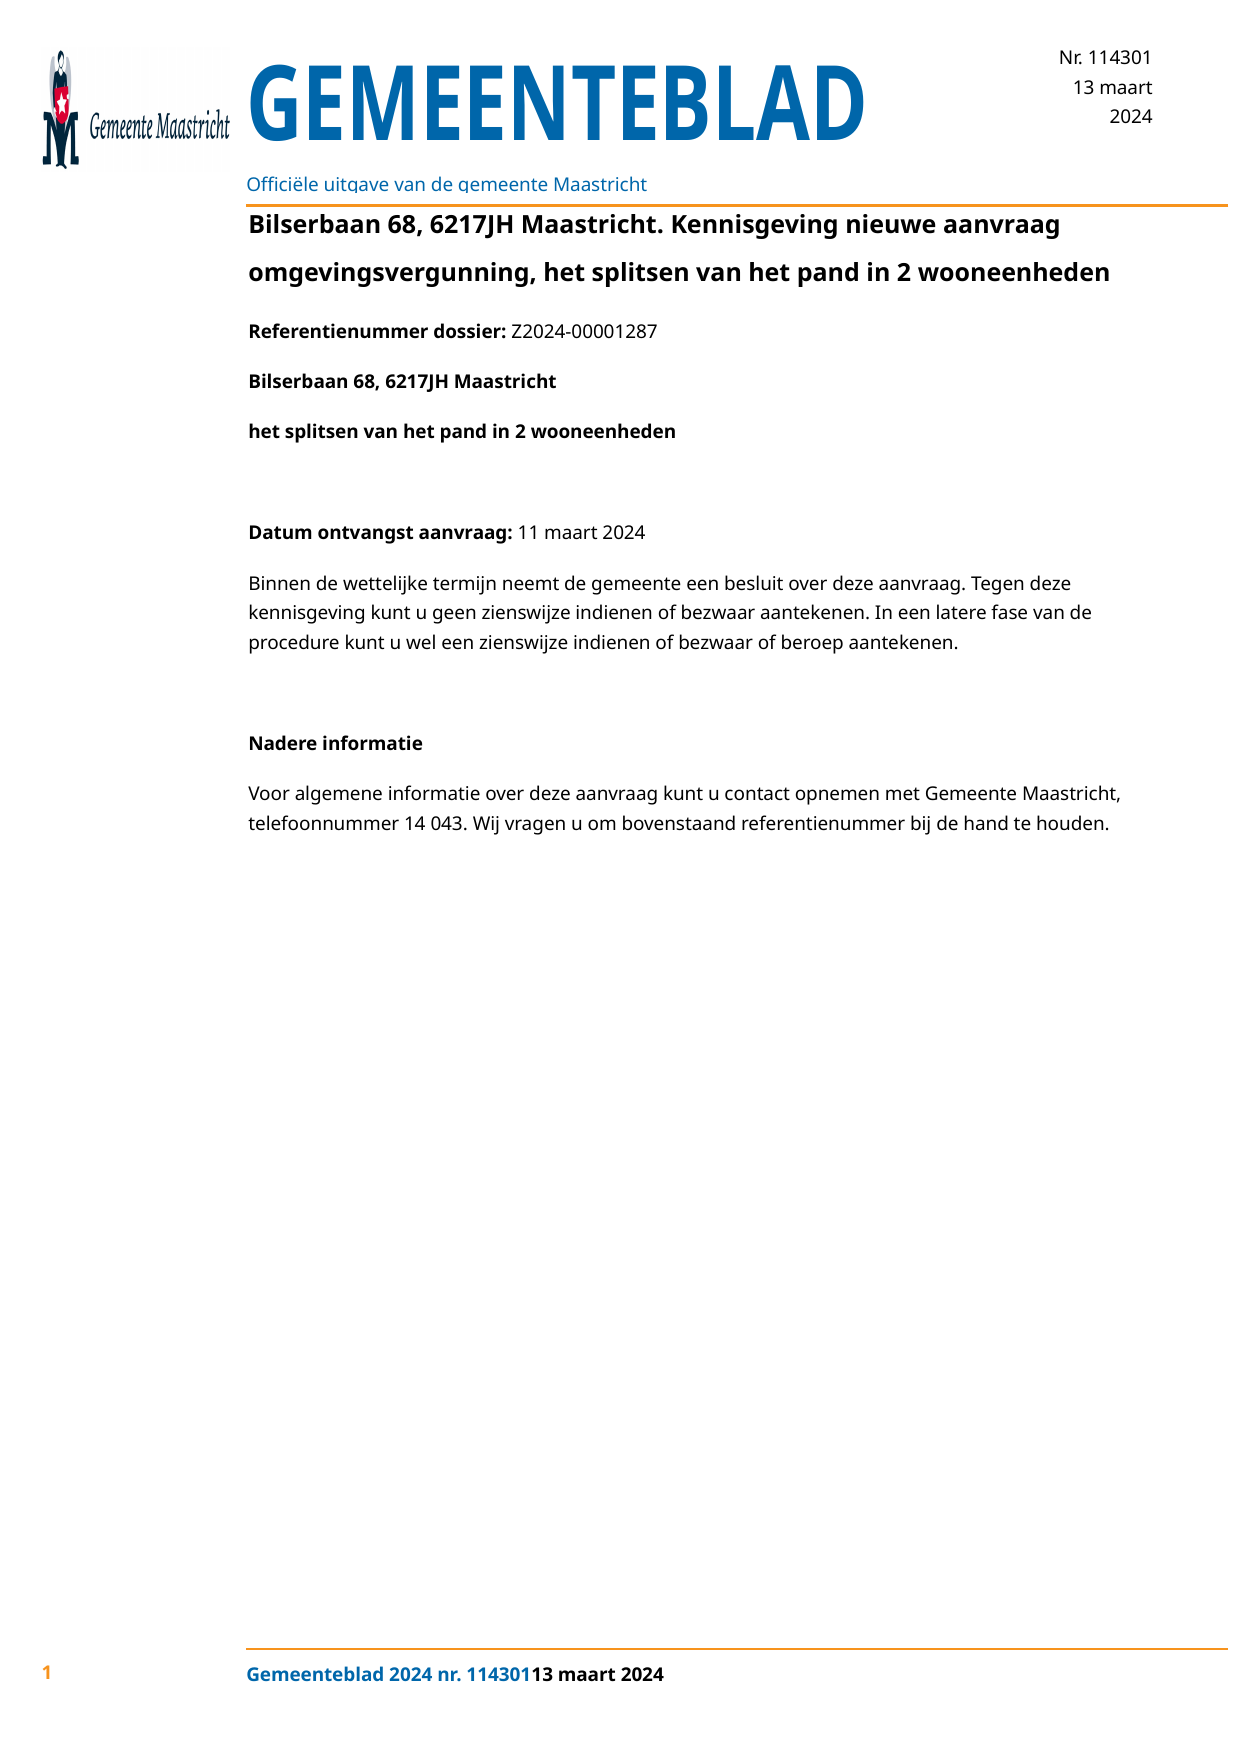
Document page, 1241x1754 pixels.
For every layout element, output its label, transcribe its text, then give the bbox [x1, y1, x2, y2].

text Voor algemene informatie over deze aanvraag kunt u contact opnemen met Gemeente Maastricht, telefoonnummer 14 043. Wij vragen u om bovenstaand referentienummer bij de hand te houden. [248, 780, 1152, 836]
text Bilserbaan 68, 6217JH Maastricht. Kennisgeving nieuwe aanvraag omgevingsvergunning, het splitsen van het pand in 2 wooneenheden [248, 207, 1152, 288]
text Bilserbaan 68, 6217JH Maastricht [248, 368, 1152, 394]
text Nadere informatie [248, 730, 1152, 756]
text het splitsen van het pand in 2 wooneenheden [248, 419, 1152, 444]
picture [41, 47, 231, 172]
text Referentienummer dossier: Z2024-00001287 [248, 318, 1152, 344]
text Binnen de wettelijke termijn neemt de gemeente een besluit over deze aanvraag. Tegen deze kennisgeving kunt u geen zienswijze indienen of bezwaar aantekenen. In een latere fase van de procedure kunt u wel een zienswijze indienen of bezwaar of beroep aantekenen. [248, 570, 1152, 655]
text Datum ontvangst aanvraag: 11 maart 2024 [248, 519, 1152, 545]
